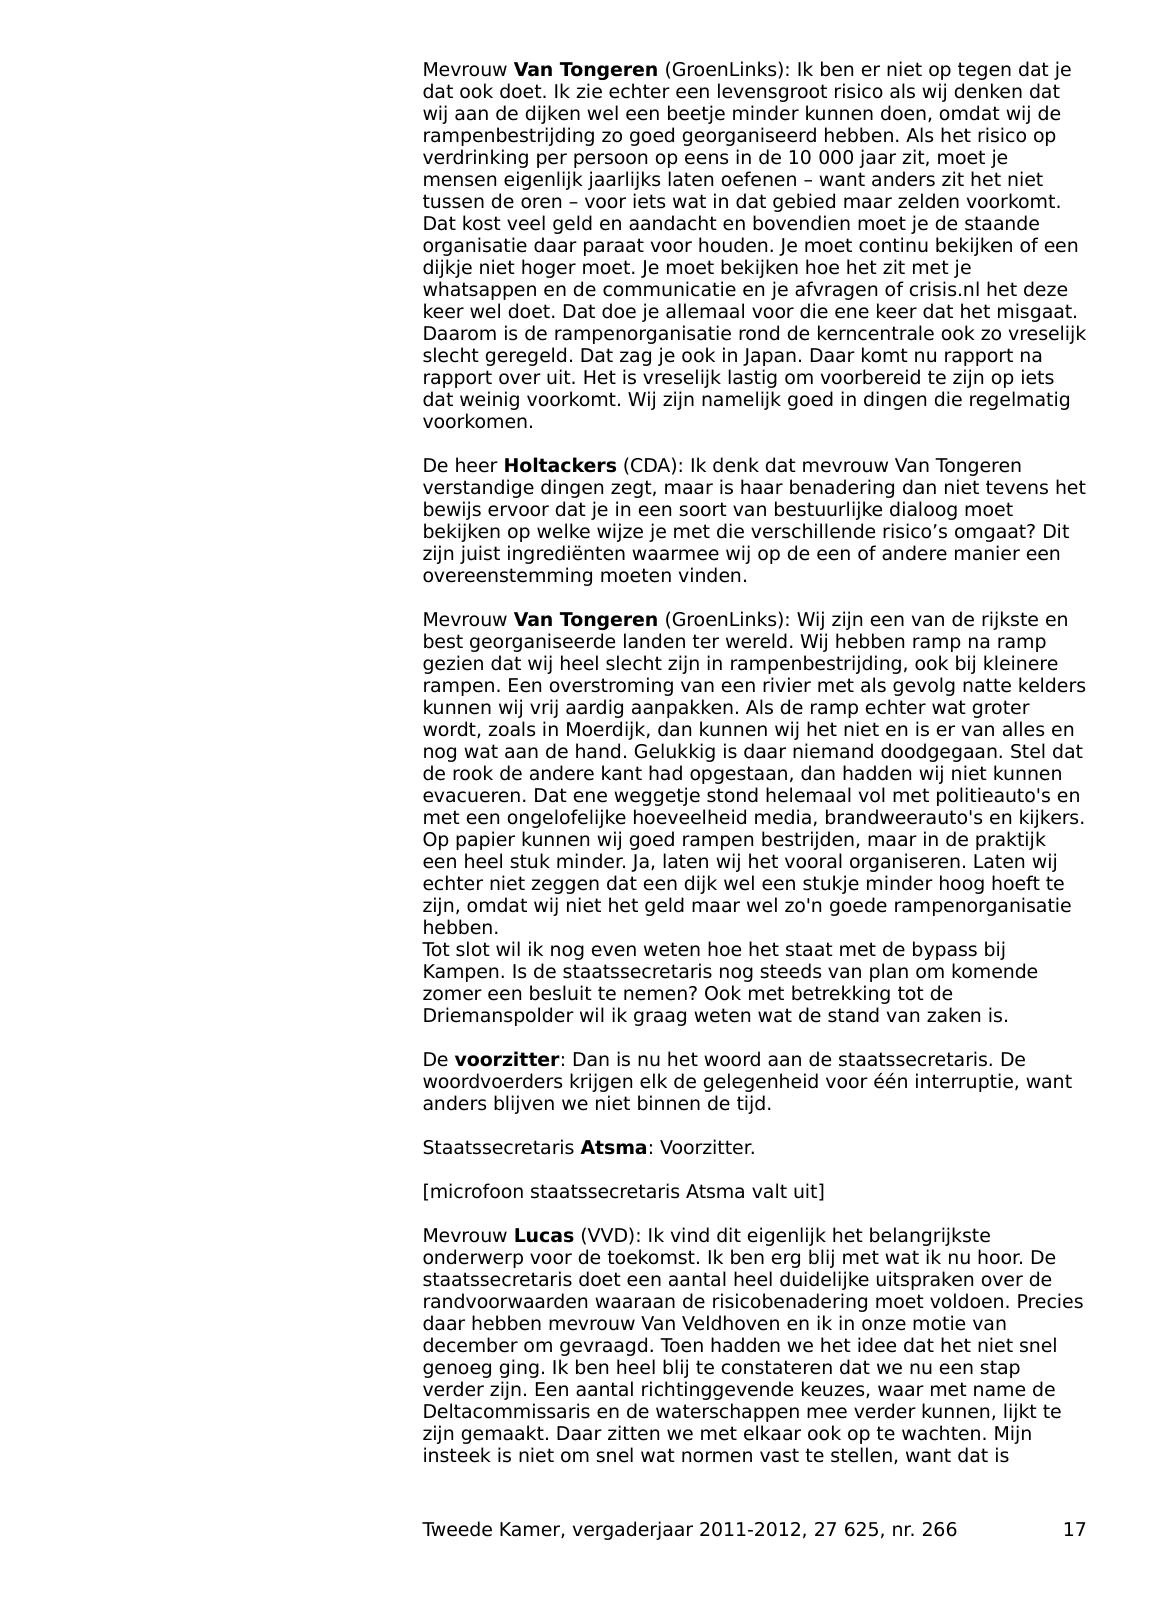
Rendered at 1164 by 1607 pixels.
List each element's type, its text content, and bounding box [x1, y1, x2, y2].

text Tot slot wil ik nog even weten hoe het staat met de bypass bij Kampen. Is de staatssecretaris nog steeds van plan om komende zomer een besluit te nemen? Ook met betrekking tot de Driemanspolder wil ik graag weten wat de stand van zaken is. [422, 939, 1087, 1027]
text Mevrouw Van Tongeren (GroenLinks): Wij zijn een van de rijkste en best georganiseerde landen ter wereld. Wij hebben ramp na ramp gezien dat wij heel slecht zijn in rampenbestrijding, ook bij kleinere rampen. Een overstroming van een rivier met als gevolg natte kelders kunnen wij vrij aardig aanpakken. Als de ramp echter wat groter wordt, zoals in Moerdijk, dan kunnen wij het niet en is er van alles en nog wat aan de hand. Gelukkig is daar niemand doodgegaan. Stel dat de rook de andere kant had opgestaan, dan hadden wij niet kunnen evacueren. Dat ene weggetje stond helemaal vol met politieauto's en met een ongelofelijke hoeveelheid media, brandweerauto's en kijkers. Op papier kunnen wij goed rampen bestrijden, maar in de praktijk een heel stuk minder. Ja, laten wij het vooral organiseren. Laten wij echter niet zeggen dat een dijk wel een stukje minder hoog hoeft te zijn, omdat wij niet het geld maar wel zo'n goede rampenorganisatie hebben. [422, 609, 1087, 939]
text De voorzitter: Dan is nu het woord aan de staatssecretaris. De woordvoerders krijgen elk de gelegenheid voor één interruptie, want anders blijven we niet binnen de tijd. [422, 1049, 1087, 1115]
text De heer Holtackers (CDA): Ik denk dat mevrouw Van Tongeren verstandige dingen zegt, maar is haar benadering dan niet tevens het bewijs ervoor dat je in een soort van bestuurlijke dialoog moet bekijken op welke wijze je met die verschillende risico’s omgaat? Dit zijn juist ingrediënten waarmee wij op de een of andere manier een overeenstemming moeten vinden. [422, 455, 1087, 587]
text Mevrouw Van Tongeren (GroenLinks): Ik ben er niet op tegen dat je dat ook doet. Ik zie echter een levensgroot risico als wij denken dat wij aan de dijken wel een beetje minder kunnen doen, omdat wij de rampenbestrijding zo goed georganiseerd hebben. Als het risico op verdrinking per persoon op eens in de 10 000 jaar zit, moet je mensen eigenlijk jaarlijks laten oefenen – want anders zit het niet tussen de oren – voor iets wat in dat gebied maar zelden voorkomt. Dat kost veel geld en aandacht en bovendien moet je de staande organisatie daar paraat voor houden. Je moet continu bekijken of een dijkje niet hoger moet. Je moet bekijken hoe het zit met je whatsappen en de communicatie en je afvragen of crisis.nl het deze keer wel doet. Dat doe je allemaal voor die ene keer dat het misgaat. Daarom is de rampenorganisatie rond de kerncentrale ook zo vreselijk slecht geregeld. Dat zag je ook in Japan. Daar komt nu rapport na rapport over uit. Het is vreselijk lastig om voorbereid te zijn op iets dat weinig voorkomt. Wij zijn namelijk goed in dingen die regelmatig voorkomen. [422, 59, 1087, 433]
text [microfoon staatssecretaris Atsma valt uit] [422, 1181, 1087, 1203]
text Staatssecretaris Atsma: Voorzitter. [422, 1137, 1087, 1159]
text Mevrouw Lucas (VVD): Ik vind dit eigenlijk het belangrijkste onderwerp voor de toekomst. Ik ben erg blij met wat ik nu hoor. De staatssecretaris doet een aantal heel duidelijke uitspraken over de randvoorwaarden waaraan de risicobenadering moet voldoen. Precies daar hebben mevrouw Van Veldhoven en ik in onze motie van december om gevraagd. Toen hadden we het idee dat het niet snel genoeg ging. Ik ben heel blij te constateren dat we nu een stap verder zijn. Een aantal richtinggevende keuzes, waar met name de Deltacommissaris en de waterschappen mee verder kunnen, lijkt te zijn gemaakt. Daar zitten we met elkaar ook op te wachten. Mijn insteek is niet om snel wat normen vast te stellen, want dat is [422, 1225, 1087, 1467]
